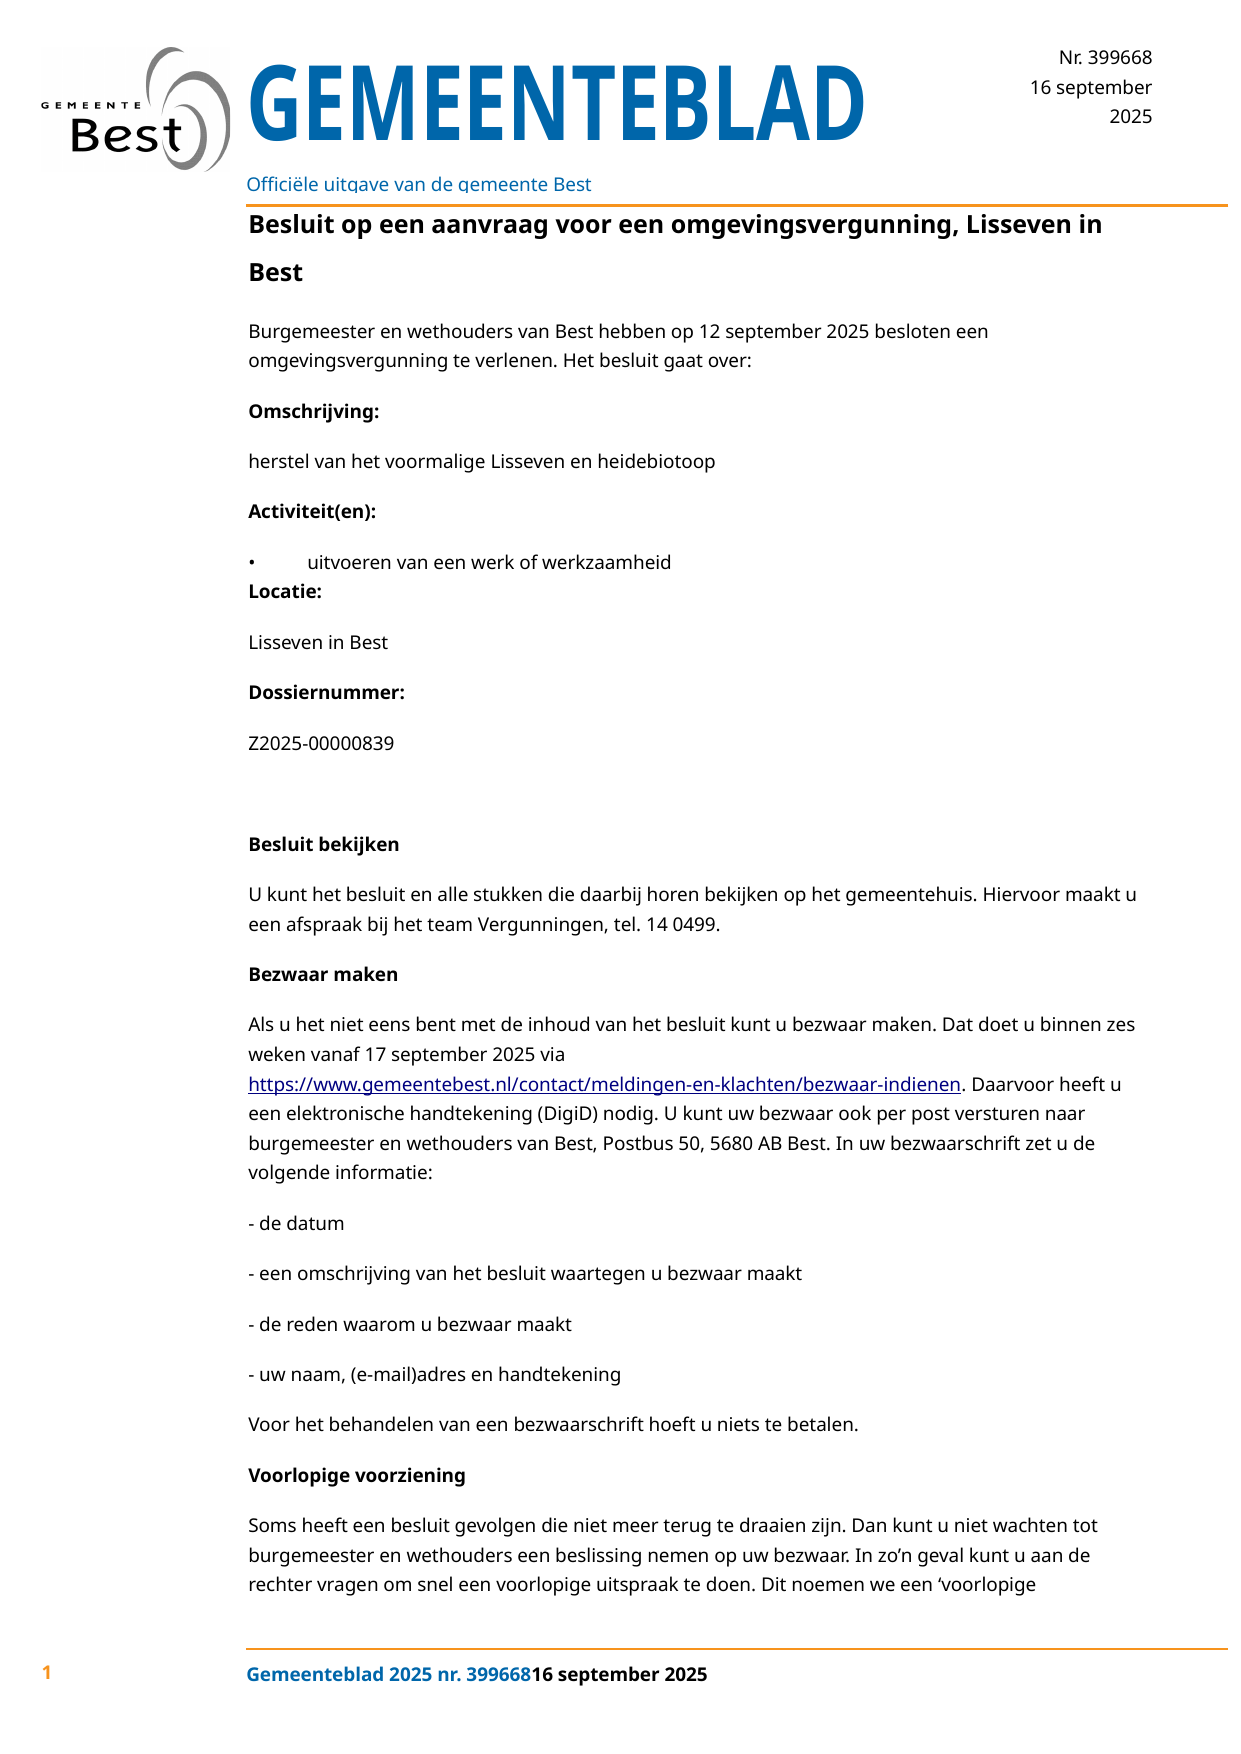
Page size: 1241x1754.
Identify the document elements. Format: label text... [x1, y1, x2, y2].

text Z2025-00000839 [248, 730, 1152, 756]
text Locatie: [248, 579, 1152, 604]
text U kunt het besluit en alle stukken die daarbij horen bekijken op het gemeentehuis. Hiervoor maakt u een afspraak bij het team Vergunningen, tel. 14 0499. [248, 881, 1152, 937]
list uitvoeren van een werk of werkzaamheid [248, 549, 1152, 575]
text - de datum [248, 1210, 1152, 1236]
text Besluit op een aanvraag voor een omgevingsvergunning, Lisseven in Best [248, 207, 1152, 288]
text - de reden waarom u bezwaar maakt [248, 1311, 1152, 1337]
text Voorlopige voorziening [248, 1462, 1152, 1488]
text - uw naam, (e-mail)adres en handtekening [248, 1361, 1152, 1387]
text Soms heeft een besluit gevolgen die niet meer terug te draaien zijn. Dan kunt u niet wachten tot burgemeester en wethouders een beslissing nemen op uw bezwaar. In zo’n geval kunt u aan de rechter vragen om snel een voorlopige uitspraak te doen. Dit noemen we een ‘voorlopige [248, 1512, 1152, 1597]
text Bezwaar maken [248, 961, 1152, 987]
picture [41, 47, 231, 172]
text Omschrijving: [248, 398, 1152, 424]
text Burgemeester en wethouders van Best hebben op 12 september 2025 besloten een omgevingsvergunning te verlenen. Het besluit gaat over: [248, 318, 1152, 373]
text - een omschrijving van het besluit waartegen u bezwaar maakt [248, 1260, 1152, 1286]
text Als u het niet eens bent met de inhoud van het besluit kunt u bezwaar maken. Dat doet u binnen zes weken vanaf 17 september 2025 via https://www.gemeentebest.nl/contact/meldingen-en-klachten/bezwaar-indienen. Daarvoor heeft u een elektronische handtekening (DigiD) nodig. U kunt uw bezwaar ook per post versturen naar burgemeester en wethouders van Best, Postbus 50, 5680 AB Best. In uw bezwaarschrift zet u de volgende informatie: [248, 1012, 1152, 1185]
text Voor het behandelen van een bezwaarschrift hoeft u niets te betalen. [248, 1412, 1152, 1437]
text Dossiernummer: [248, 679, 1152, 705]
text Besluit bekijken [248, 831, 1152, 857]
text Lisseven in Best [248, 629, 1152, 655]
text Activiteit(en): [248, 499, 1152, 524]
text herstel van het voormalige Lisseven en heidebiotoop [248, 448, 1152, 474]
